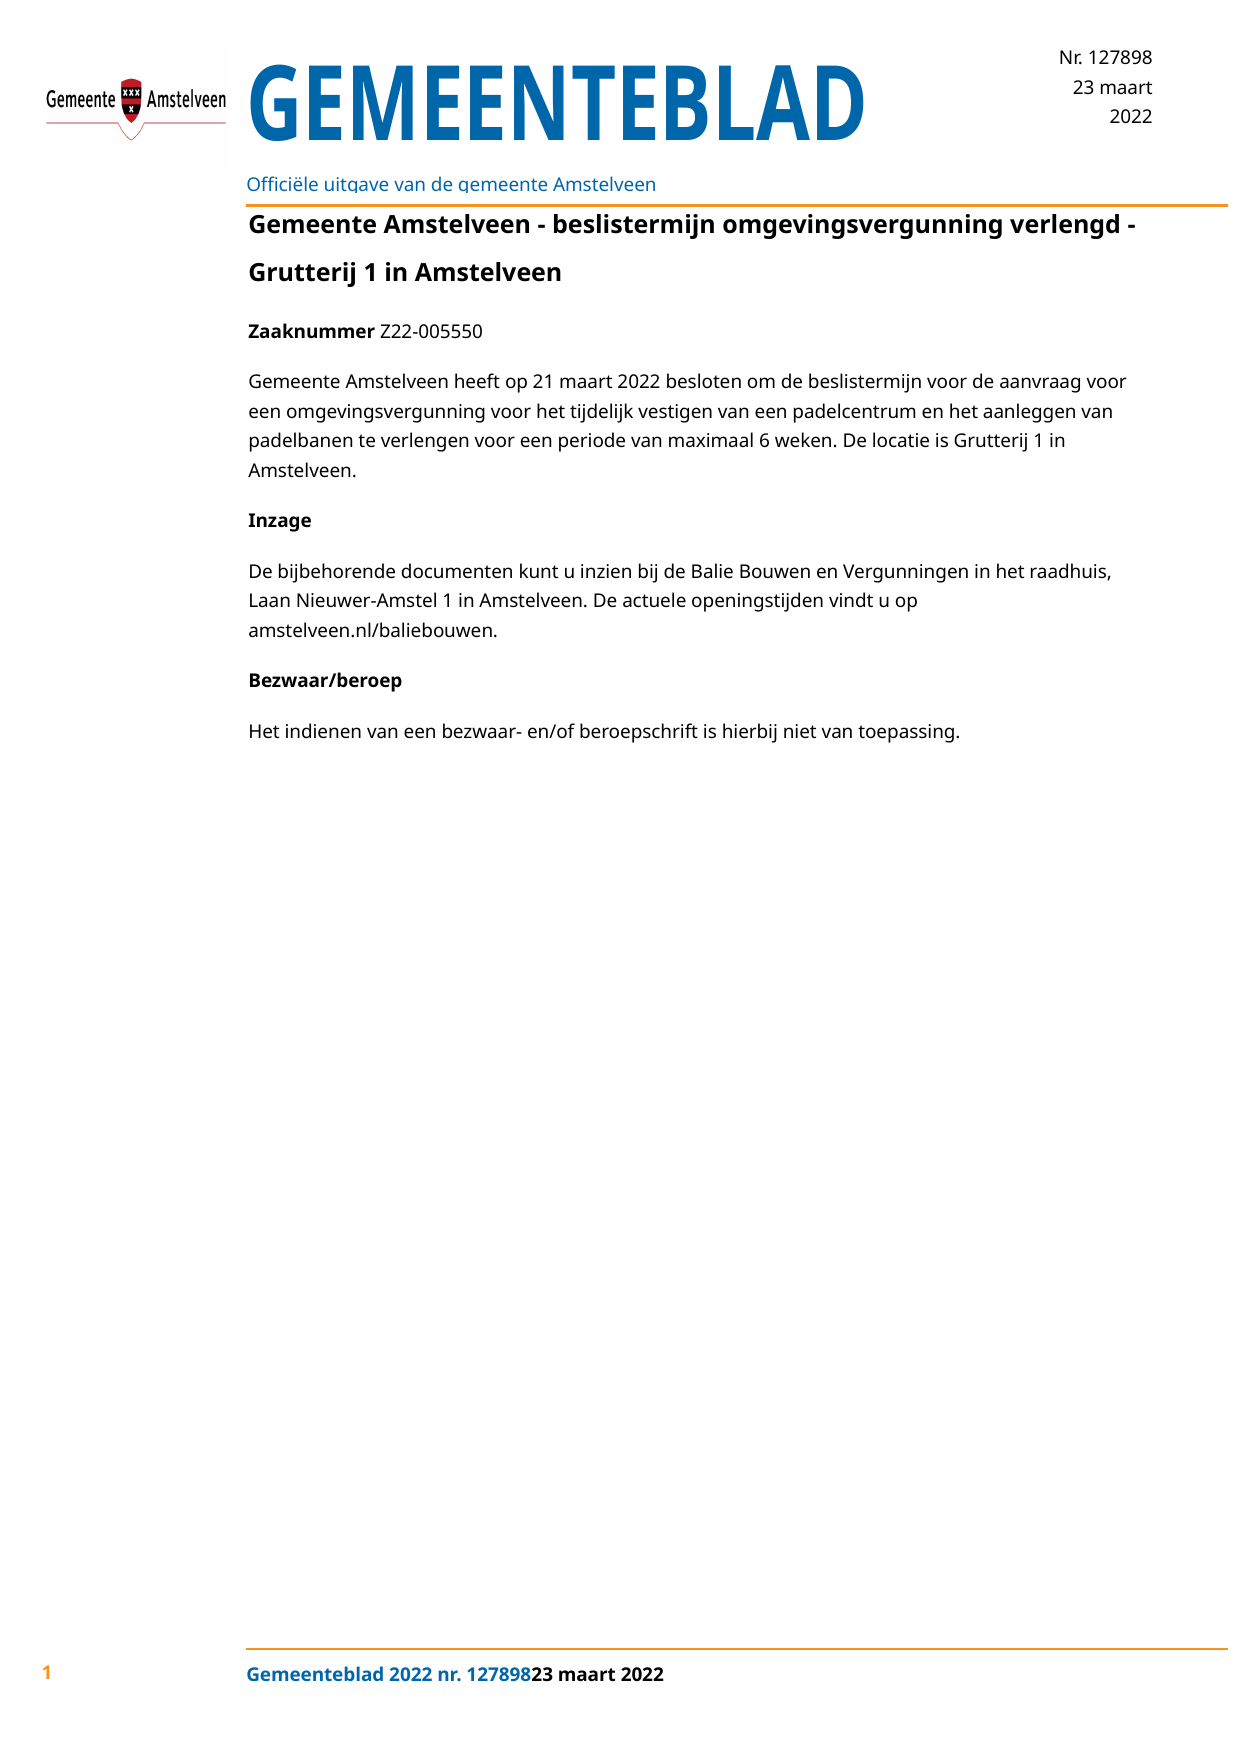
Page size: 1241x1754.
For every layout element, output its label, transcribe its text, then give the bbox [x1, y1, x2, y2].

text Zaaknummer Z22-005550 [248, 318, 1152, 344]
text De bijbehorende documenten kunt u inzien bij de Balie Bouwen en Vergunningen in het raadhuis, Laan Nieuwer-Amstel 1 in Amstelveen. De actuele openingstijden vindt u op amstelveen.nl/baliebouwen. [248, 558, 1152, 643]
text Inzage [248, 507, 1152, 533]
text Gemeente Amstelveen heeft op 21 maart 2022 besloten om de beslistermijn voor de aanvraag voor een omgevingsvergunning voor het tijdelijk vestigen van een padelcentrum en het aanleggen van padelbanen te verlengen voor een periode van maximaal 6 weken. De locatie is Grutterij 1 in Amstelveen. [248, 368, 1152, 483]
text Bezwaar/beroep [248, 667, 1152, 693]
text Gemeente Amstelveen - beslistermijn omgevingsvergunning verlengd - Grutterij 1 in Amstelveen [248, 207, 1152, 288]
text Het indienen van een bezwaar- en/of beroepschrift is hierbij niet van toepassing. [248, 718, 1152, 744]
picture [41, 47, 231, 172]
